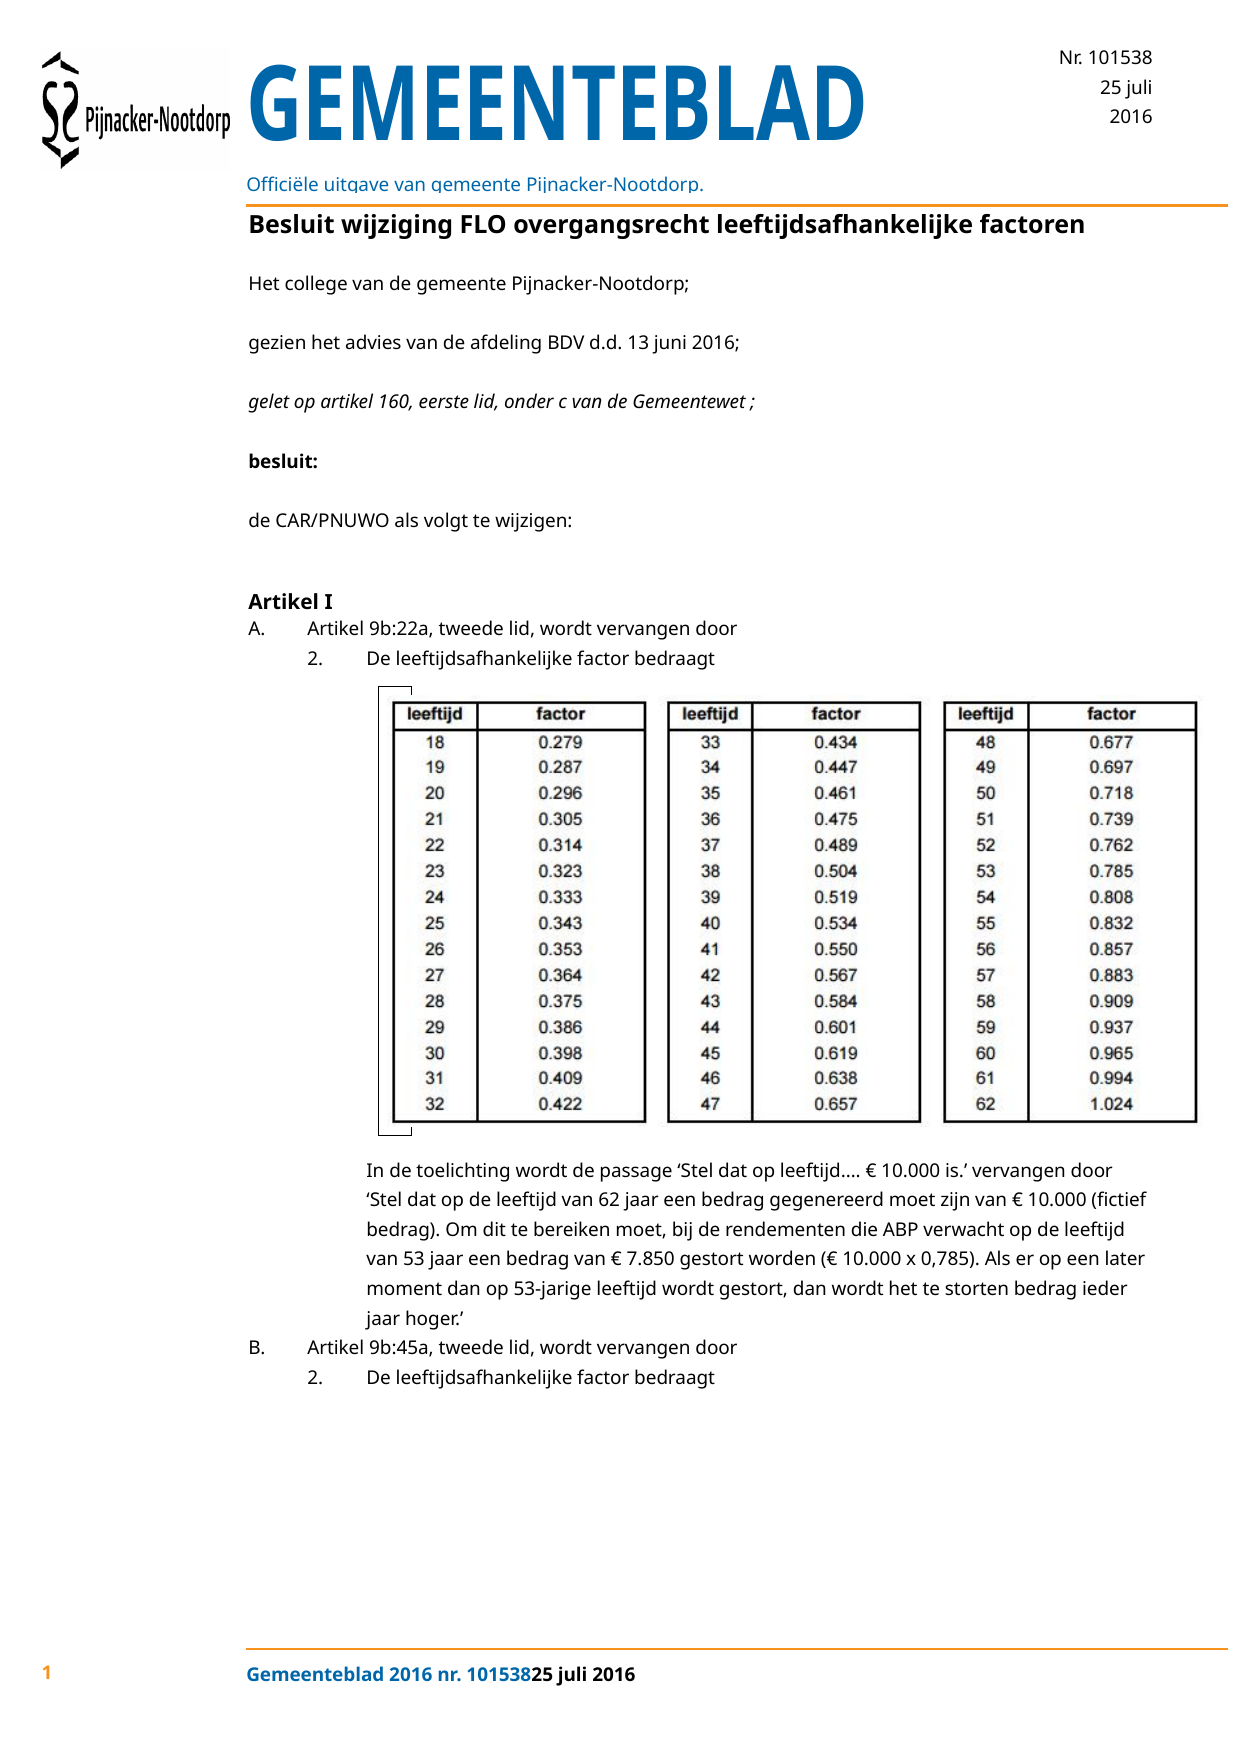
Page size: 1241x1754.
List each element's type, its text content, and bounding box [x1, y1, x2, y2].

text de CAR/PNUWO als volgt te wijzigen: [248, 507, 1152, 533]
text Besluit wijziging FLO overgangsrecht leeftijdsafhankelijke factoren [248, 207, 1152, 241]
picture [41, 47, 231, 172]
list In de toelichting wordt de passage ‘Stel dat op leeftijd…. € 10.000 is.’ vervangen door ‘Stel dat op de leeftijd van 62 jaar een bedrag gegenereerd moet zijn van € 10.000 (fictief bedrag). Om dit te bereiken moet, bij de rendementen die ABP verwacht op de leeftijd van 53 jaar een bedrag van € 7.850 gestort worden (€ 10.000 x 0,785). Als er op een later moment dan op 53-jarige leeftijd wordt gestort, dan wordt het te storten bedrag ieder jaar hoger.’ [307, 1157, 1152, 1331]
picture [387, 695, 1204, 1127]
list Artikel 9b:45a, tweede lid, wordt vervangen door [248, 1334, 1152, 1360]
list De leeftijdsafhankelijke factor bedraagt [307, 1364, 1152, 1390]
text Artikel I [248, 587, 1152, 615]
text gelet op artikel 160, eerste lid, onder c van de Gemeentewet ; [248, 389, 1152, 414]
text Het college van de gemeente Pijnacker-Nootdorp; [248, 270, 1152, 296]
list Artikel 9b:22a, tweede lid, wordt vervangen door [248, 615, 1152, 641]
text besluit: [248, 448, 1152, 473]
text gezien het advies van de afdeling BDV d.d. 13 juni 2016; [248, 329, 1152, 355]
list De leeftijdsafhankelijke factor bedraagt [307, 645, 1152, 671]
